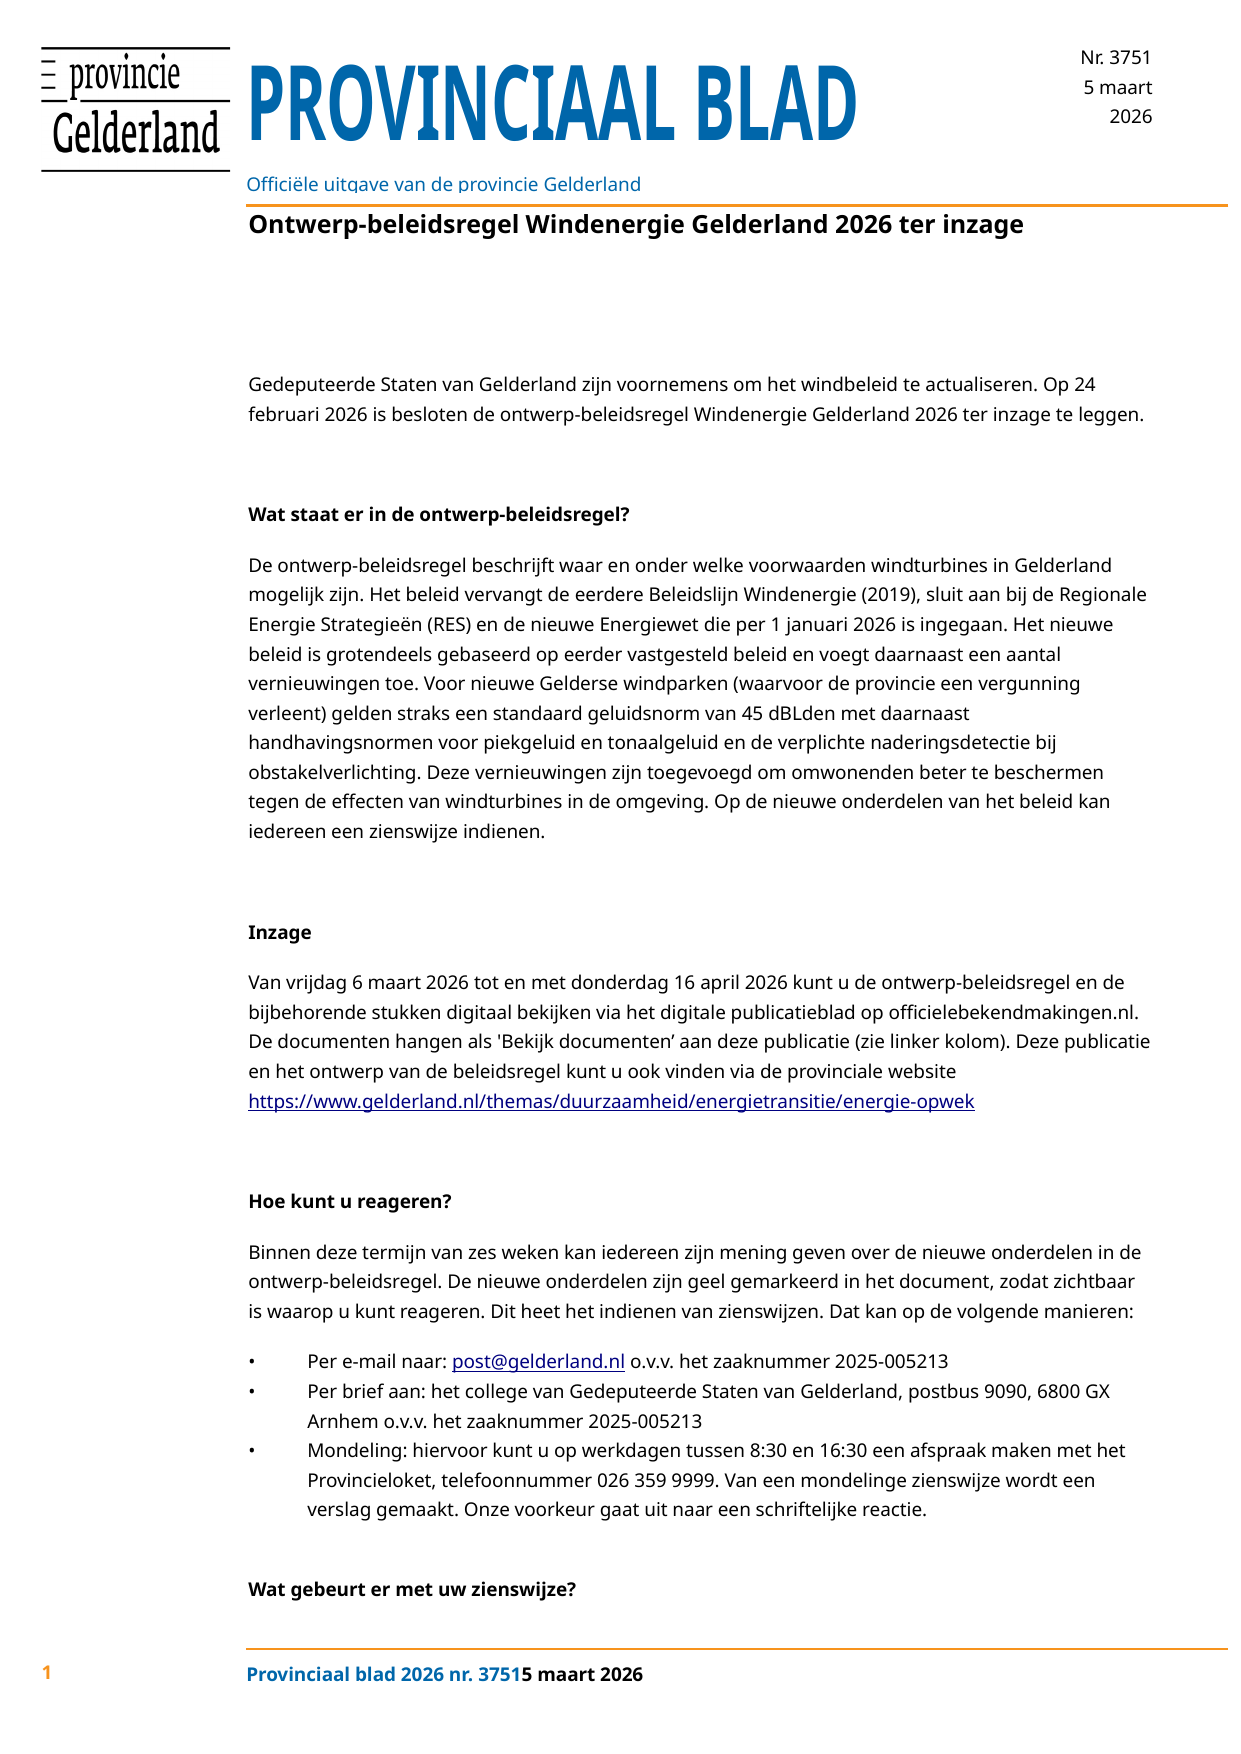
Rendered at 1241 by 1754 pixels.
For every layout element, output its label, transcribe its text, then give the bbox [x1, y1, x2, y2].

text Wat staat er in de ontwerp-beleidsregel? [248, 502, 1152, 527]
list Per e-mail naar: post@gelderland.nl o.v.v. het zaaknummer 2025-005213 [248, 1349, 1152, 1374]
text Wat gebeurt er met uw zienswijze? [248, 1577, 1152, 1602]
text Van vrijdag 6 maart 2026 tot en met donderdag 16 april 2026 kunt u de ontwerp-beleidsregel en de bijbehorende stukken digitaal bekijken via het digitale publicatieblad op officielebekendmakingen.nl. De documenten hangen als 'Bekijk documenten’ aan deze publicatie (zie linker kolom). Deze publicatie en het ontwerp van de beleidsregel kunt u ook vinden via de provinciale website https://www.gelderland.nl/themas/duurzaamheid/energietransitie/energie-opwek [248, 969, 1152, 1113]
text Gedeputeerde Staten van Gelderland zijn voornemens om het windbeleid te actualiseren. Op 24 februari 2026 is besloten de ontwerp-beleidsregel Windenergie Gelderland 2026 ter inzage te leggen. [248, 371, 1152, 426]
text Inzage [248, 919, 1152, 945]
picture [41, 47, 231, 172]
text De ontwerp-beleidsregel beschrijft waar en onder welke voorwaarden windturbines in Gelderland mogelijk zijn. Het beleid vervangt de eerdere Beleidslijn Windenergie (2019), sluit aan bij de Regionale Energie Strategieën (RES) en de nieuwe Energiewet die per 1 januari 2026 is ingegaan. Het nieuwe beleid is grotendeels gebaseerd op eerder vastgesteld beleid en voegt daarnaast een aantal vernieuwingen toe. Voor nieuwe Gelderse windparken (waarvoor de provincie een vergunning verleent) gelden straks een standaard geluidsnorm van 45 dBLden met daarnaast handhavingsnormen voor piekgeluid en tonaalgeluid en de verplichte naderingsdetectie bij obstakelverlichting. Deze vernieuwingen zijn toegevoegd om omwonenden beter te beschermen tegen de effecten van windturbines in de omgeving. Op de nieuwe onderdelen van het beleid kan iedereen een zienswijze indienen. [248, 552, 1152, 844]
list Mondeling: hiervoor kunt u op werkdagen tussen 8:30 en 16:30 een afspraak maken met het Provincieloket, telefoonnummer 026 359 9999. Van een mondelinge zienswijze wordt een verslag gemaakt. Onze voorkeur gaat uit naar een schriftelijke reactie. [248, 1437, 1152, 1522]
text Ontwerp-beleidsregel Windenergie Gelderland 2026 ter inzage [248, 207, 1152, 241]
list Per brief aan: het college van Gedeputeerde Staten van Gelderland, postbus 9090, 6800 GX Arnhem o.v.v. het zaaknummer 2025-005213 [248, 1378, 1152, 1433]
text Binnen deze termijn van zes weken kan iedereen zijn mening geven over de nieuwe onderdelen in de ontwerp-beleidsregel. De nieuwe onderdelen zijn geel gemarkeerd in het document, zodat zichtbaar is waarop u kunt reageren. Dit heet het indienen van zienswijzen. Dat kan op de volgende manieren: [248, 1239, 1152, 1324]
text Hoe kunt u reageren? [248, 1189, 1152, 1214]
